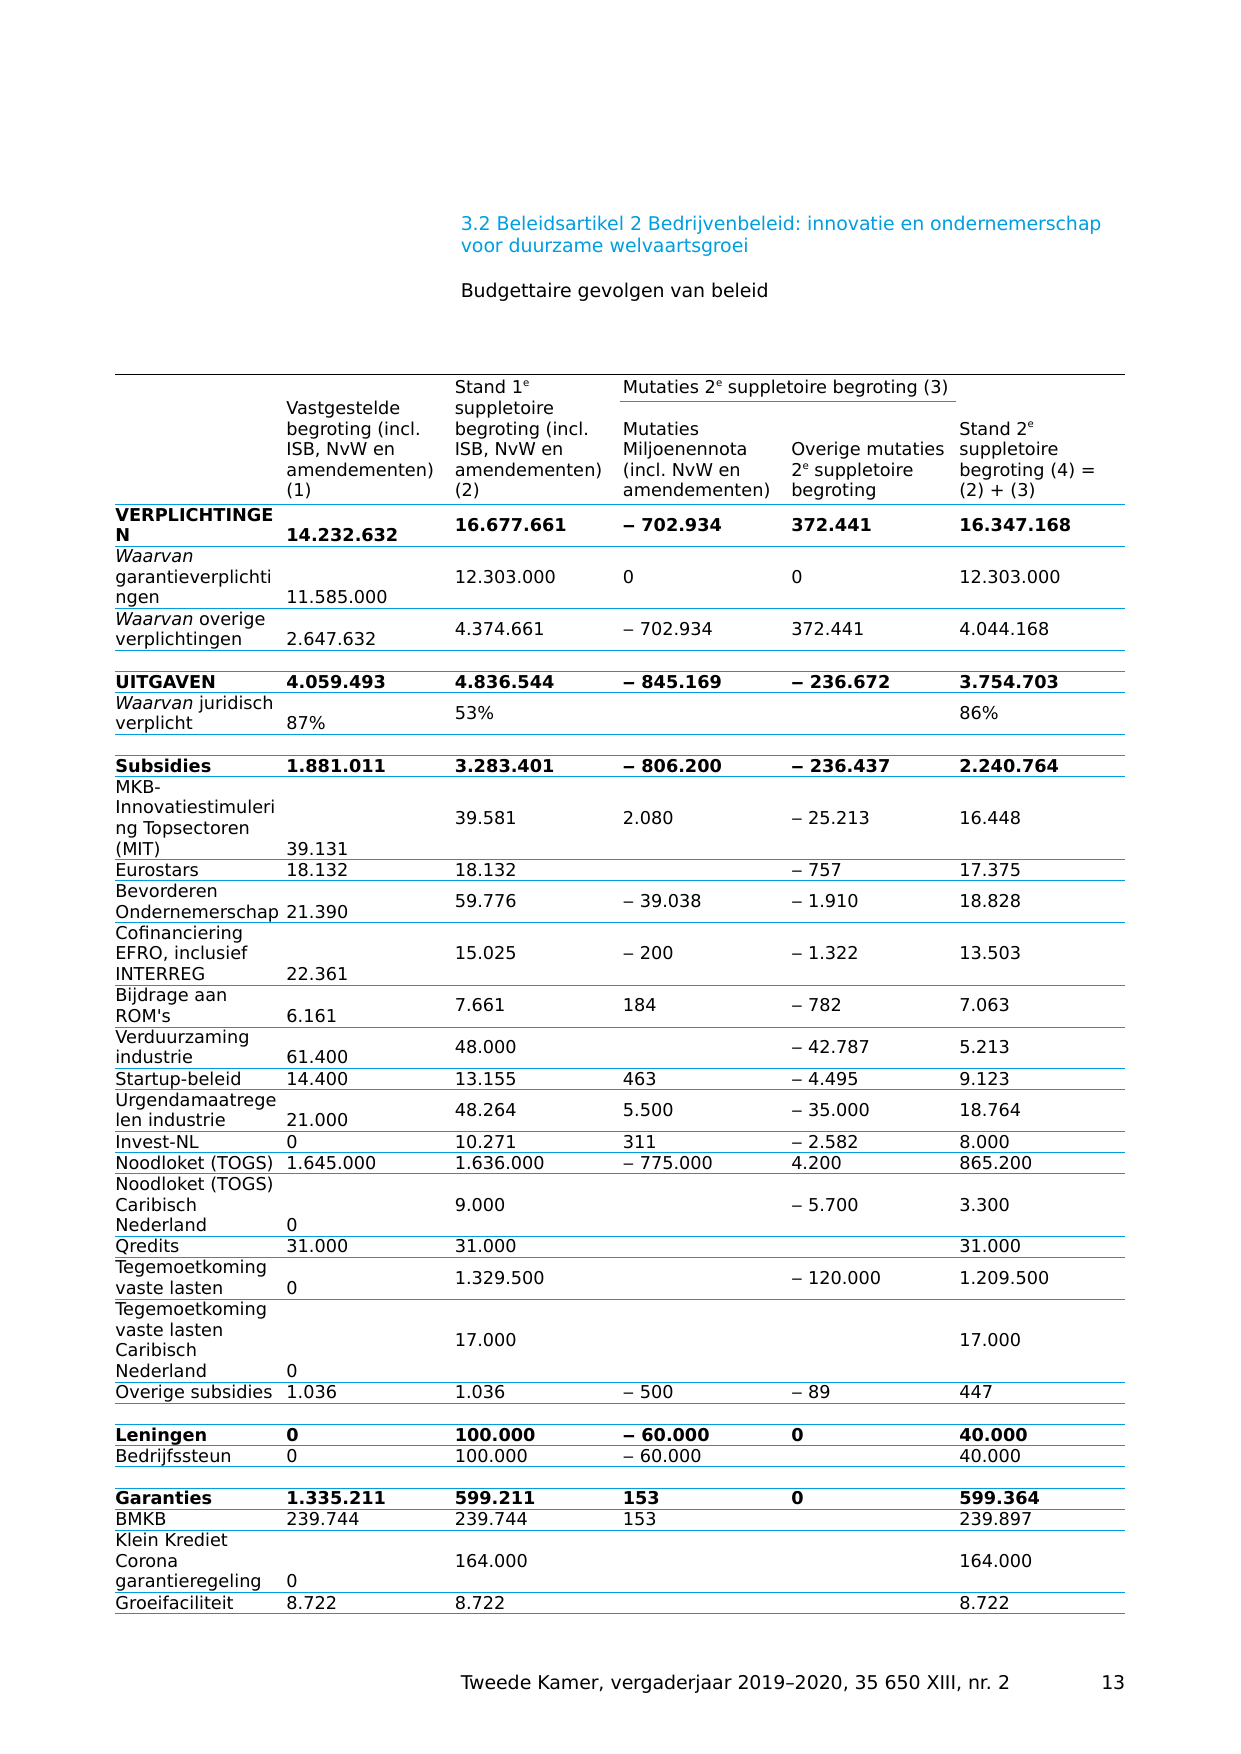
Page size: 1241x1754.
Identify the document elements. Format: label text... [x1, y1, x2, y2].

table_cell ‒ 702.934 [620, 609, 788, 650]
table_cell 17.000 [452, 1300, 620, 1382]
table_cell Bijdrage aan ROM's [115, 986, 283, 1026]
title Budgettaire gevolgen van beleid [461, 280, 1125, 302]
table_cell 12.303.000 [452, 547, 620, 608]
table_cell 0 [283, 1174, 452, 1236]
table_cell [620, 735, 788, 755]
table_cell ‒ 236.437 [788, 756, 956, 776]
table_cell [283, 735, 452, 755]
table_cell ‒ 89 [788, 1383, 956, 1403]
table_cell [620, 1531, 788, 1592]
table_cell VERPLICHTINGEN [115, 505, 283, 546]
table_cell Mutaties 2e suppletoire begroting (3) [620, 375, 956, 401]
table_cell 1.335.211 [283, 1489, 452, 1508]
table_cell 311 [620, 1132, 788, 1152]
table_cell ‒ 60.000 [620, 1446, 788, 1466]
table_cell ‒ 25.213 [788, 777, 956, 859]
table_cell [788, 1593, 956, 1613]
table_cell 1.329.500 [452, 1258, 620, 1299]
table_cell 1.636.000 [452, 1153, 620, 1173]
table_cell 0 [788, 1425, 956, 1445]
table_cell 5.213 [956, 1028, 1125, 1068]
table_cell 12.303.000 [956, 547, 1125, 608]
table_cell 153 [620, 1510, 788, 1530]
table_cell 1.645.000 [283, 1153, 452, 1173]
table_cell Subsidies [115, 756, 283, 776]
table_cell [620, 1237, 788, 1257]
table_cell [788, 1404, 956, 1424]
table_cell 239.897 [956, 1510, 1125, 1530]
table_cell 3.754.703 [956, 672, 1125, 692]
table_cell 8.722 [956, 1593, 1125, 1613]
table_cell Tegemoetkoming vaste lasten [115, 1258, 283, 1299]
table_cell [956, 1404, 1125, 1424]
table_cell 4.836.544 [452, 672, 620, 692]
table_cell 0 [283, 1300, 452, 1382]
table_cell [283, 1467, 452, 1487]
table_cell Waarvan overige verplichtingen [115, 609, 283, 650]
table_cell ‒ 806.200 [620, 756, 788, 776]
table_cell 1.036 [283, 1383, 452, 1403]
table_cell ‒ 60.000 [620, 1425, 788, 1445]
table_cell ‒ 2.582 [788, 1132, 956, 1152]
table_cell 14.400 [283, 1069, 452, 1089]
table_cell 16.347.168 [956, 505, 1125, 546]
table_cell 164.000 [956, 1531, 1125, 1592]
table_cell [788, 1467, 956, 1487]
table_cell ‒ 120.000 [788, 1258, 956, 1299]
table_cell Stand 1e suppletoire begroting (incl. ISB, NvW en amendementen) (2) [452, 375, 620, 504]
table_cell ‒ 236.672 [788, 672, 956, 692]
table_cell ‒ 39.038 [620, 881, 788, 922]
table_cell 48.000 [452, 1028, 620, 1068]
table_cell [788, 1300, 956, 1382]
table_cell 22.361 [283, 923, 452, 984]
table_cell 31.000 [956, 1237, 1125, 1257]
table_cell 599.211 [452, 1489, 620, 1508]
table_cell [620, 693, 788, 734]
table_cell 14.232.632 [283, 505, 452, 546]
table_cell 21.000 [283, 1090, 452, 1131]
table_cell 0 [620, 547, 788, 608]
table_cell 463 [620, 1069, 788, 1089]
table_cell Cofinanciering EFRO, inclusief INTERREG [115, 923, 283, 984]
table_cell 3.300 [956, 1174, 1125, 1236]
table_cell 9.000 [452, 1174, 620, 1236]
table_cell 0 [283, 1258, 452, 1299]
table_cell [788, 1531, 956, 1592]
table_cell ‒ 757 [788, 860, 956, 880]
table_cell 1.209.500 [956, 1258, 1125, 1299]
table_cell 372.441 [788, 505, 956, 546]
table_cell [788, 735, 956, 755]
table_cell 4.200 [788, 1153, 956, 1173]
table_cell 9.123 [956, 1069, 1125, 1089]
table_cell [788, 693, 956, 734]
table_cell 4.044.168 [956, 609, 1125, 650]
table_cell [788, 651, 956, 671]
table_cell Leningen [115, 1425, 283, 1445]
table_cell 100.000 [452, 1425, 620, 1445]
table_cell Klein Krediet Corona garantieregeling [115, 1531, 283, 1592]
table_cell 16.677.661 [452, 505, 620, 546]
table_cell [620, 1028, 788, 1068]
table_cell Noodloket (TOGS) [115, 1153, 283, 1173]
table_cell ‒ 5.700 [788, 1174, 956, 1236]
table_cell 7.661 [452, 986, 620, 1026]
table_cell ‒ 702.934 [620, 505, 788, 546]
table_cell Urgendamaatregelen industrie [115, 1090, 283, 1131]
table_cell 48.264 [452, 1090, 620, 1131]
table_cell [620, 651, 788, 671]
table_cell [452, 735, 620, 755]
table_cell [452, 651, 620, 671]
table_cell [283, 651, 452, 671]
table_cell 15.025 [452, 923, 620, 984]
table_cell 13.503 [956, 923, 1125, 984]
table_cell 87% [283, 693, 452, 734]
table_cell [115, 1467, 283, 1487]
table_cell 8.000 [956, 1132, 1125, 1152]
table_cell 599.364 [956, 1489, 1125, 1508]
table_cell [788, 1237, 956, 1257]
table_cell 2.080 [620, 777, 788, 859]
table_cell 86% [956, 693, 1125, 734]
table_cell 2.240.764 [956, 756, 1125, 776]
table_cell 100.000 [452, 1446, 620, 1466]
table_cell 1.881.011 [283, 756, 452, 776]
table_cell Groeifaciliteit [115, 1593, 283, 1613]
table_cell 13.155 [452, 1069, 620, 1089]
table_cell Bevorderen Ondernemerschap [115, 881, 283, 922]
table_cell 61.400 [283, 1028, 452, 1068]
table_cell ‒ 1.322 [788, 923, 956, 984]
table_cell MKB-Innovatiestimulering Topsectoren (MIT) [115, 777, 283, 859]
table_cell Stand 2e suppletoire begroting (4) = (2) + (3) [956, 375, 1125, 504]
table_cell [452, 1467, 620, 1487]
table_cell 153 [620, 1489, 788, 1508]
table_cell [620, 1300, 788, 1382]
table_cell UITGAVEN [115, 672, 283, 692]
table_cell [620, 1593, 788, 1613]
table_cell 31.000 [283, 1237, 452, 1257]
table_cell [620, 1467, 788, 1487]
table_cell Overige mutaties 2e suppletoire begroting [788, 402, 956, 504]
table_header Tabel 6 Budgettaire gevolgen van beleid art. 2 Bedrijvenbeleid: innovatie en duurzaam ondernemen (bedragen x € 1.000) [115, 326, 1125, 374]
table_cell 164.000 [452, 1531, 620, 1592]
table_cell Startup-beleid [115, 1069, 283, 1089]
table_cell [115, 1404, 283, 1424]
table_cell Vastgestelde begroting (incl. ISB, NvW en amendementen) (1) [283, 375, 452, 504]
table_cell [115, 651, 283, 671]
table_cell ‒ 200 [620, 923, 788, 984]
table_cell 5.500 [620, 1090, 788, 1131]
table_cell 18.132 [452, 860, 620, 880]
table_cell 447 [956, 1383, 1125, 1403]
table_cell 239.744 [452, 1510, 620, 1530]
table_cell 239.744 [283, 1510, 452, 1530]
table_cell 8.722 [452, 1593, 620, 1613]
table_cell 16.448 [956, 777, 1125, 859]
table_cell [452, 1404, 620, 1424]
table_cell 53% [452, 693, 620, 734]
table_cell Verduurzaming industrie [115, 1028, 283, 1068]
table_cell 184 [620, 986, 788, 1026]
table_cell 39.131 [283, 777, 452, 859]
table_cell Bedrijfssteun [115, 1446, 283, 1466]
table_cell Overige subsidies [115, 1383, 283, 1403]
table_cell ‒ 775.000 [620, 1153, 788, 1173]
table_cell 39.581 [452, 777, 620, 859]
table_cell [956, 735, 1125, 755]
table_cell 2.647.632 [283, 609, 452, 650]
table_cell 10.271 [452, 1132, 620, 1152]
table_cell 7.063 [956, 986, 1125, 1026]
table_cell [620, 1258, 788, 1299]
table_cell [115, 375, 283, 504]
table_cell [956, 1467, 1125, 1487]
table_cell ‒ 782 [788, 986, 956, 1026]
title 3.2 Beleidsartikel 2 Bedrijvenbeleid: innovatie en ondernemerschap voor duurzame welvaartsgroei [461, 213, 1125, 257]
table_cell 0 [283, 1531, 452, 1592]
table_cell [620, 1174, 788, 1236]
table_cell 0 [283, 1446, 452, 1466]
table_cell 17.375 [956, 860, 1125, 880]
table_cell ‒ 35.000 [788, 1090, 956, 1131]
table_cell Invest-NL [115, 1132, 283, 1152]
table_cell [788, 1446, 956, 1466]
table_cell Eurostars [115, 860, 283, 880]
table_cell [788, 1510, 956, 1530]
table_cell BMKB [115, 1510, 283, 1530]
table_cell [620, 860, 788, 880]
table_cell 3.283.401 [452, 756, 620, 776]
table_cell ‒ 4.495 [788, 1069, 956, 1089]
table_cell 4.059.493 [283, 672, 452, 692]
table_cell ‒ 845.169 [620, 672, 788, 692]
table_cell [283, 1404, 452, 1424]
table_cell 8.722 [283, 1593, 452, 1613]
table_cell 1.036 [452, 1383, 620, 1403]
table_cell 6.161 [283, 986, 452, 1026]
table_cell [115, 735, 283, 755]
table_cell 21.390 [283, 881, 452, 922]
table_cell ‒ 500 [620, 1383, 788, 1403]
table_cell 372.441 [788, 609, 956, 650]
table_cell [620, 1404, 788, 1424]
table_cell 31.000 [452, 1237, 620, 1257]
table_cell 18.828 [956, 881, 1125, 922]
table_cell 0 [283, 1132, 452, 1152]
table_cell Waarvan juridisch verplicht [115, 693, 283, 734]
table_cell Qredits [115, 1237, 283, 1257]
table_cell Mutaties Miljoenennota (incl. NvW en amendementen) [620, 402, 788, 504]
table_cell 40.000 [956, 1425, 1125, 1445]
table_cell 18.132 [283, 860, 452, 880]
table_cell 0 [788, 547, 956, 608]
table_cell 17.000 [956, 1300, 1125, 1382]
table_cell 0 [788, 1489, 956, 1508]
table_cell ‒ 1.910 [788, 881, 956, 922]
table_cell Noodloket (TOGS) Caribisch Nederland [115, 1174, 283, 1236]
table_cell 40.000 [956, 1446, 1125, 1466]
table_cell 4.374.661 [452, 609, 620, 650]
table_cell 0 [283, 1425, 452, 1445]
table_cell 18.764 [956, 1090, 1125, 1131]
table_cell [956, 651, 1125, 671]
table_cell ‒ 42.787 [788, 1028, 956, 1068]
table_cell Waarvan garantieverplichtingen [115, 547, 283, 608]
table_cell Tegemoetkoming vaste lasten Caribisch Nederland [115, 1300, 283, 1382]
table_cell 59.776 [452, 881, 620, 922]
table_cell 11.585.000 [283, 547, 452, 608]
table_cell Garanties [115, 1489, 283, 1508]
table_cell 865.200 [956, 1153, 1125, 1173]
